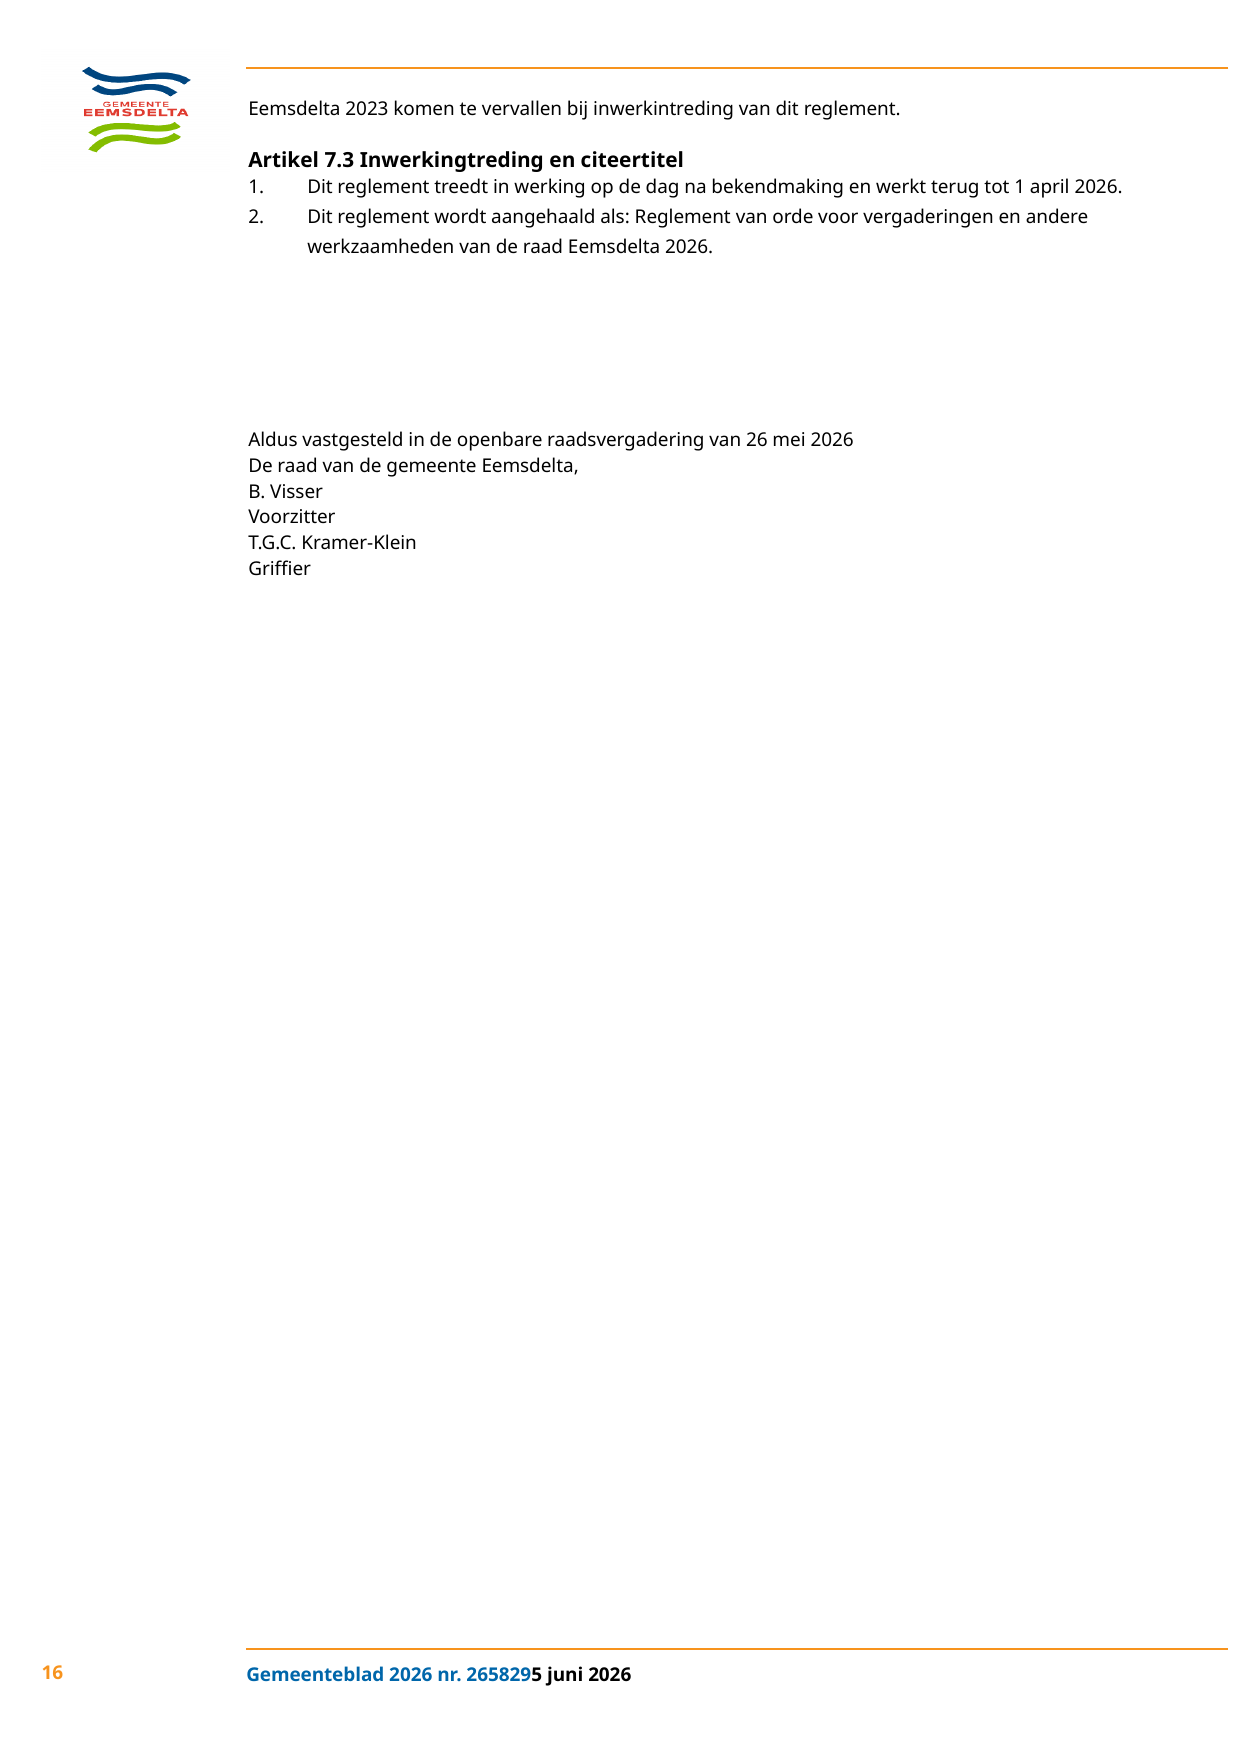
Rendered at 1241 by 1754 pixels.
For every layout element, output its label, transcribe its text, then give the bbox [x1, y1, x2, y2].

text De raad van de gemeente Eemsdelta, [248, 452, 1152, 478]
text Eemsdelta 2023 komen te vervallen bij inwerkintreding van dit reglement. [248, 95, 1152, 121]
text Voorzitter [248, 503, 1152, 529]
text B. Visser [248, 478, 1152, 503]
list Dit reglement wordt aangehaald als: Reglement van orde voor vergaderingen en andere werkzaamheden van de raad Eemsdelta 2026. [248, 203, 1152, 258]
text Artikel 7.3 Inwerkingtreding en citeertitel [248, 145, 1152, 174]
text T.G.C. Kramer-Klein [248, 529, 1152, 555]
picture [41, 47, 231, 172]
text Griffier [248, 555, 1152, 581]
list Dit reglement treedt in werking op de dag na bekendmaking en werkt terug tot 1 april 2026. [248, 174, 1152, 199]
text Aldus vastgesteld in de openbare raadsvergadering van 26 mei 2026 [248, 426, 1152, 452]
